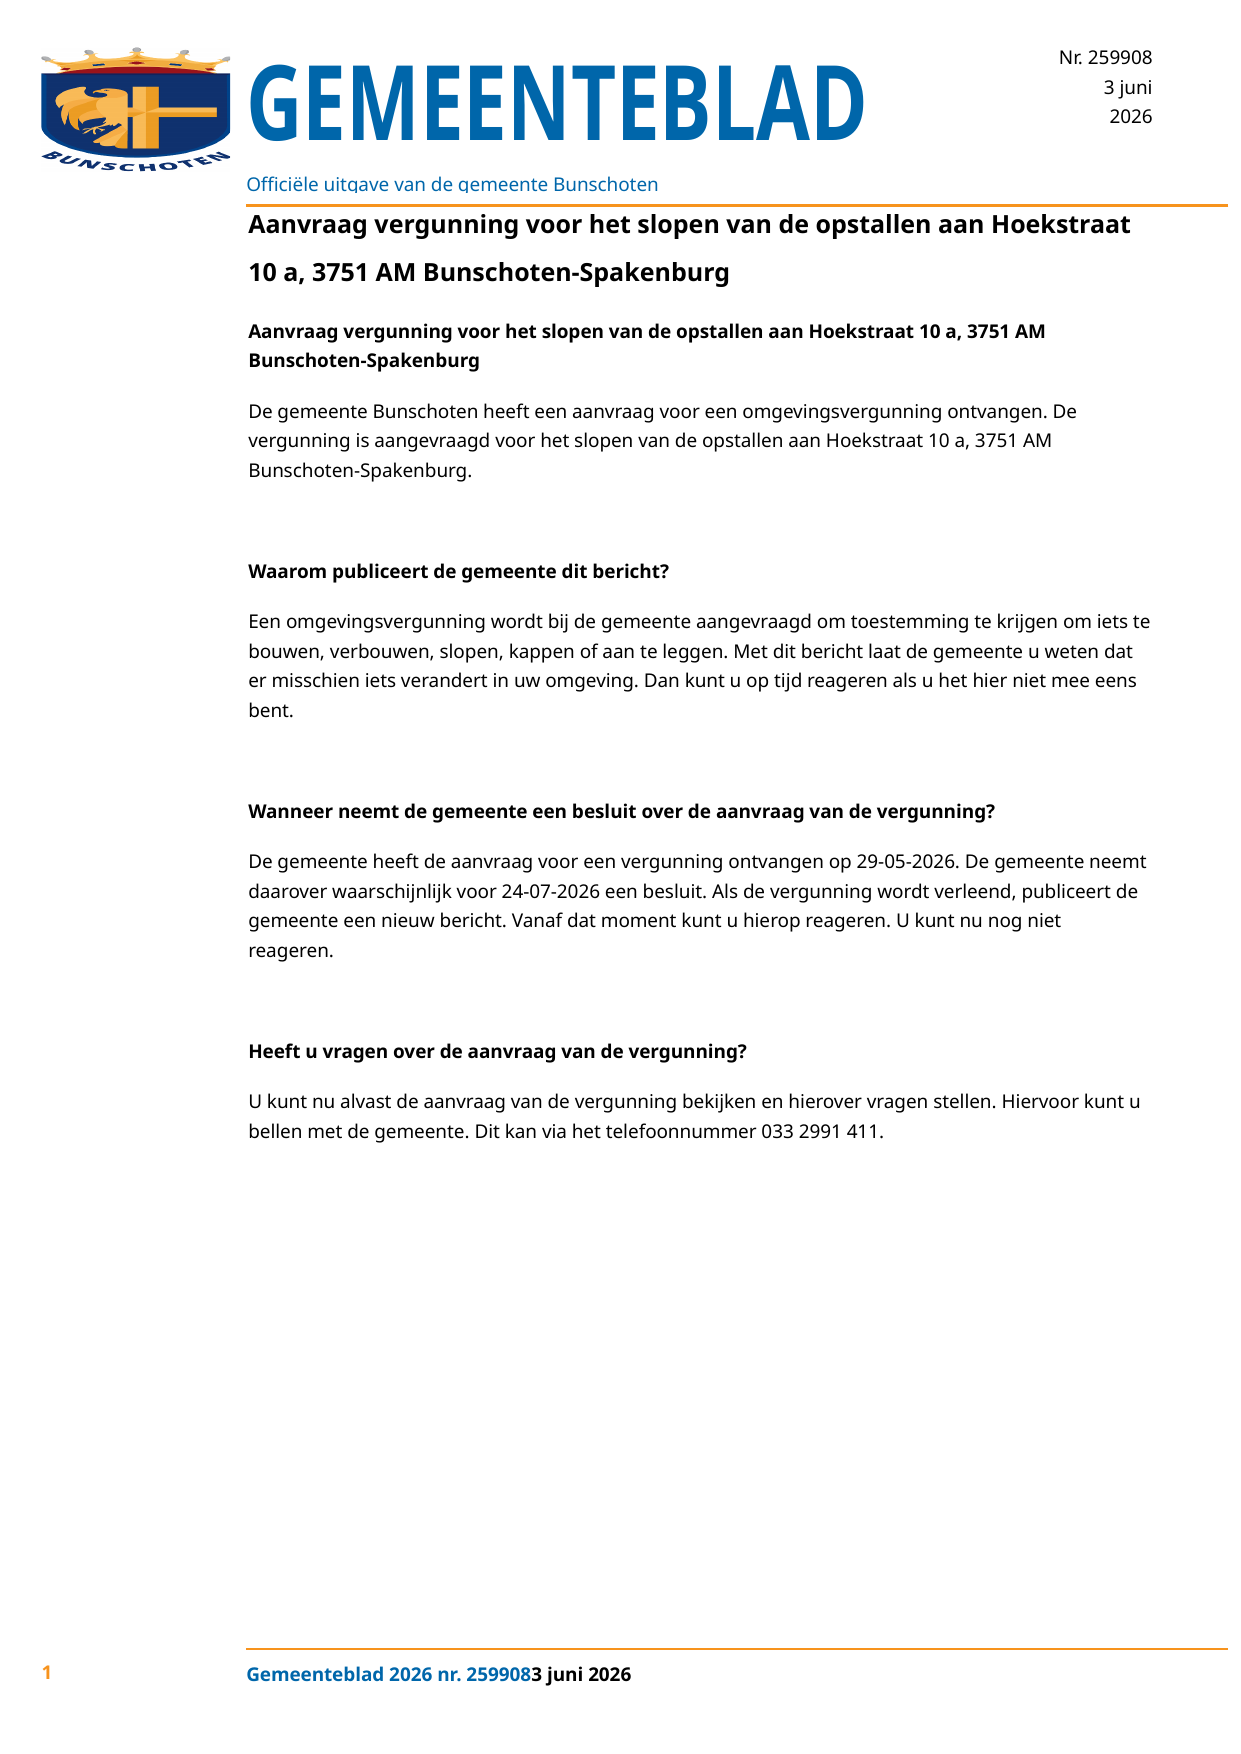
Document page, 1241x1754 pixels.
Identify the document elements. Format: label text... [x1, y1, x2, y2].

text Waarom publiceert de gemeente dit bericht? [248, 558, 1152, 584]
text Aanvraag vergunning voor het slopen van de opstallen aan Hoekstraat 10 a, 3751 AM Bunschoten-Spakenburg [248, 318, 1152, 373]
text De gemeente Bunschoten heeft een aanvraag voor een omgevingsvergunning ontvangen. De vergunning is aangevraagd voor het slopen van de opstallen aan Hoekstraat 10 a, 3751 AM Bunschoten-Spakenburg. [248, 398, 1152, 483]
picture [41, 47, 231, 172]
text Aanvraag vergunning voor het slopen van de opstallen aan Hoekstraat 10 a, 3751 AM Bunschoten-Spakenburg [248, 207, 1152, 288]
text Wanneer neemt de gemeente een besluit over de aanvraag van de vergunning? [248, 798, 1152, 824]
text Een omgevingsvergunning wordt bij de gemeente aangevraagd om toestemming te krijgen om iets te bouwen, verbouwen, slopen, kappen of aan te leggen. Met dit bericht laat de gemeente u weten dat er misschien iets verandert in uw omgeving. Dan kunt u op tijd reageren als u het hier niet mee eens bent. [248, 608, 1152, 723]
text U kunt nu alvast de aanvraag van de vergunning bekijken en hierover vragen stellen. Hiervoor kunt u bellen met de gemeente. Dit kan via het telefoonnummer 033 2991 411. [248, 1088, 1152, 1144]
text Heeft u vragen over de aanvraag van de vergunning? [248, 1038, 1152, 1064]
text De gemeente heeft de aanvraag voor een vergunning ontvangen op 29-05-2026. De gemeente neemt daarover waarschijnlijk voor 24-07-2026 een besluit. Als de vergunning wordt verleend, publiceert de gemeente een nieuw bericht. Vanaf dat moment kunt u hierop reageren. U kunt nu nog niet reageren. [248, 848, 1152, 963]
